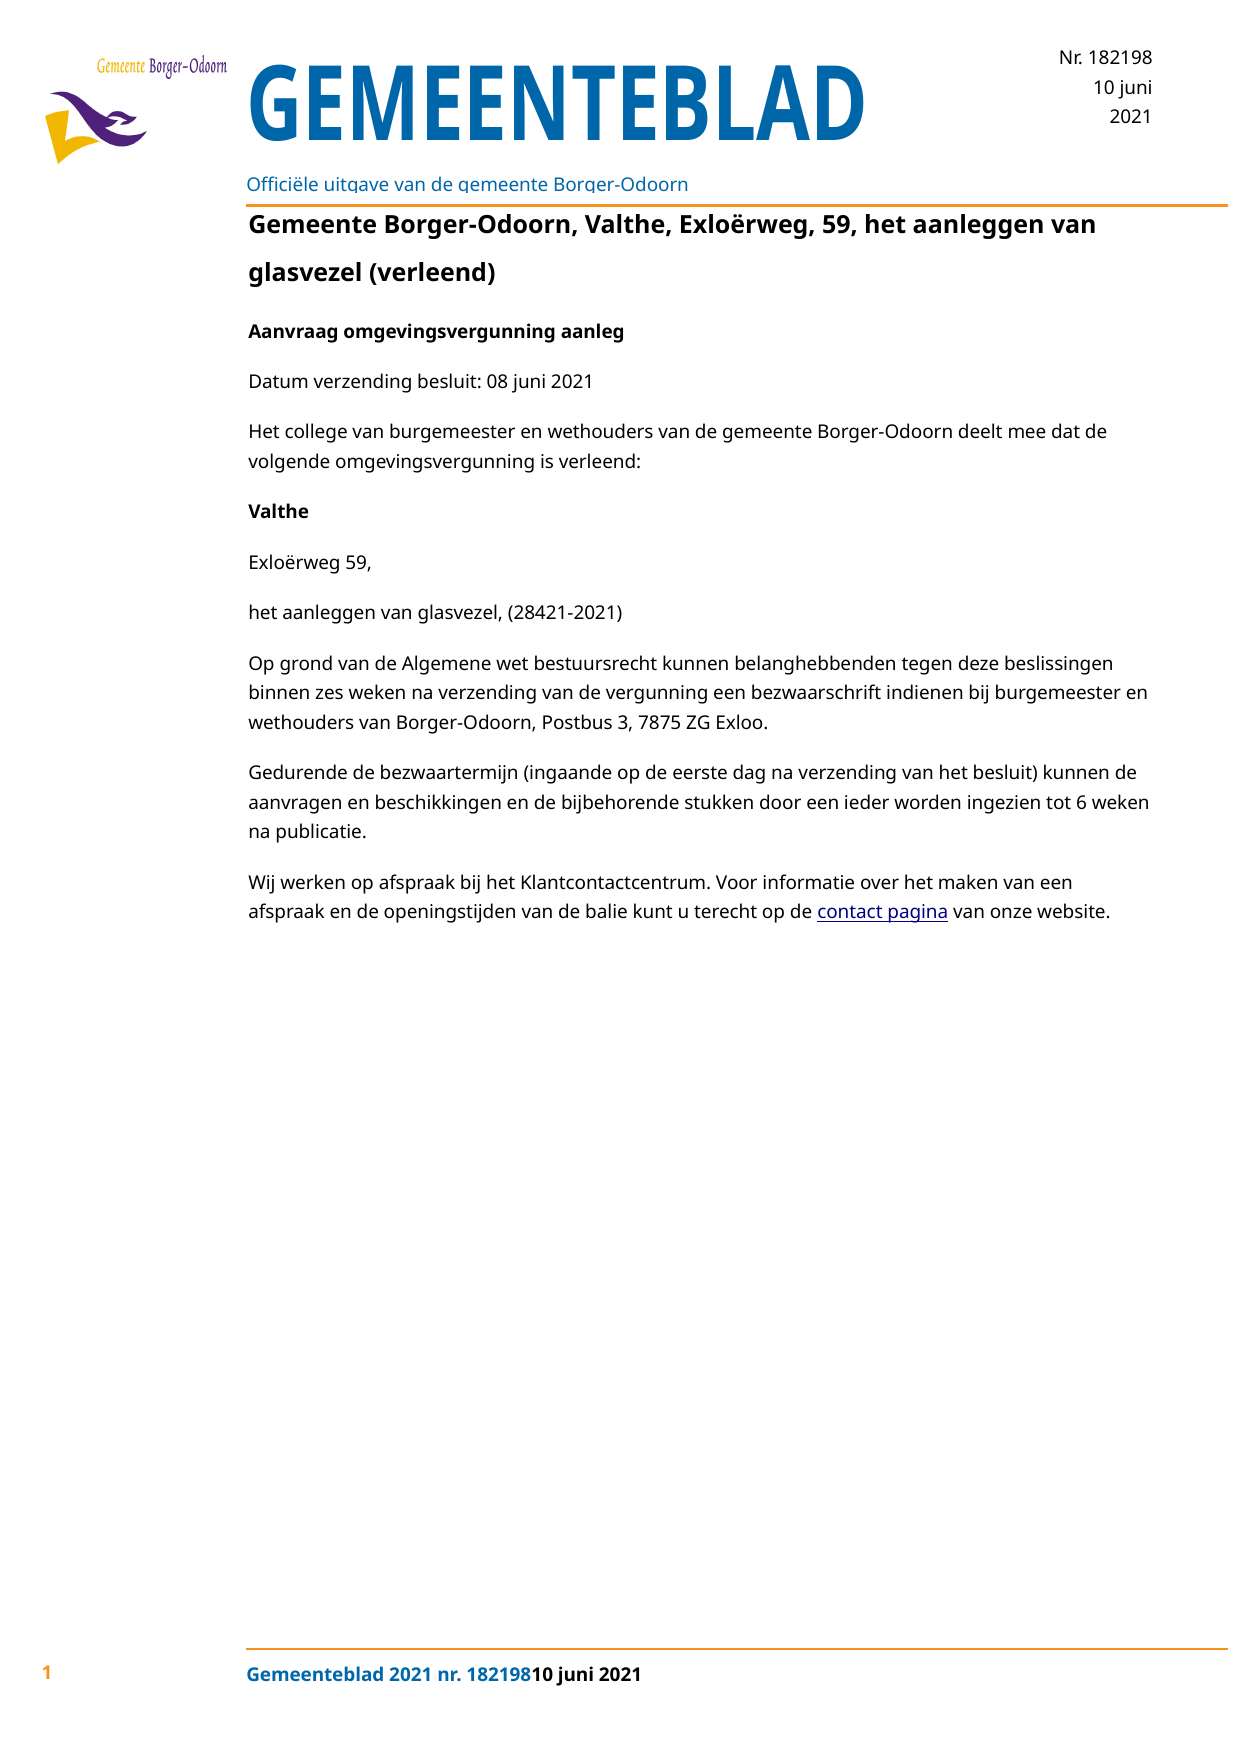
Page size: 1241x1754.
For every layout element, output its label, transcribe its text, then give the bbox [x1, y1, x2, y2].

text Exloërweg 59, [248, 549, 1152, 575]
text Wij werken op afspraak bij het Klantcontactcentrum. Voor informatie over het maken van een afspraak en de openingstijden van de balie kunt u terecht op de contact pagina van onze website. [248, 869, 1152, 924]
picture [41, 47, 231, 172]
text Op grond van de Algemene wet bestuursrecht kunnen belanghebbenden tegen deze beslissingen binnen zes weken na verzending van de vergunning een bezwaarschrift indienen bij burgemeester en wethouders van Borger-Odoorn, Postbus 3, 7875 ZG Exloo. [248, 650, 1152, 735]
text Datum verzending besluit: 08 juni 2021 [248, 368, 1152, 394]
text Gemeente Borger-Odoorn, Valthe, Exloërweg, 59, het aanleggen van glasvezel (verleend) [248, 207, 1152, 288]
text het aanleggen van glasvezel, (28421-2021) [248, 599, 1152, 625]
text Aanvraag omgevingsvergunning aanleg [248, 318, 1152, 344]
text Gedurende de bezwaartermijn (ingaande op de eerste dag na verzending van het besluit) kunnen de aanvragen en beschikkingen en de bijbehorende stukken door een ieder worden ingezien tot 6 weken na publicatie. [248, 759, 1152, 844]
text Het college van burgemeester en wethouders van de gemeente Borger-Odoorn deelt mee dat de volgende omgevingsvergunning is verleend: [248, 419, 1152, 474]
text Valthe [248, 499, 1152, 524]
